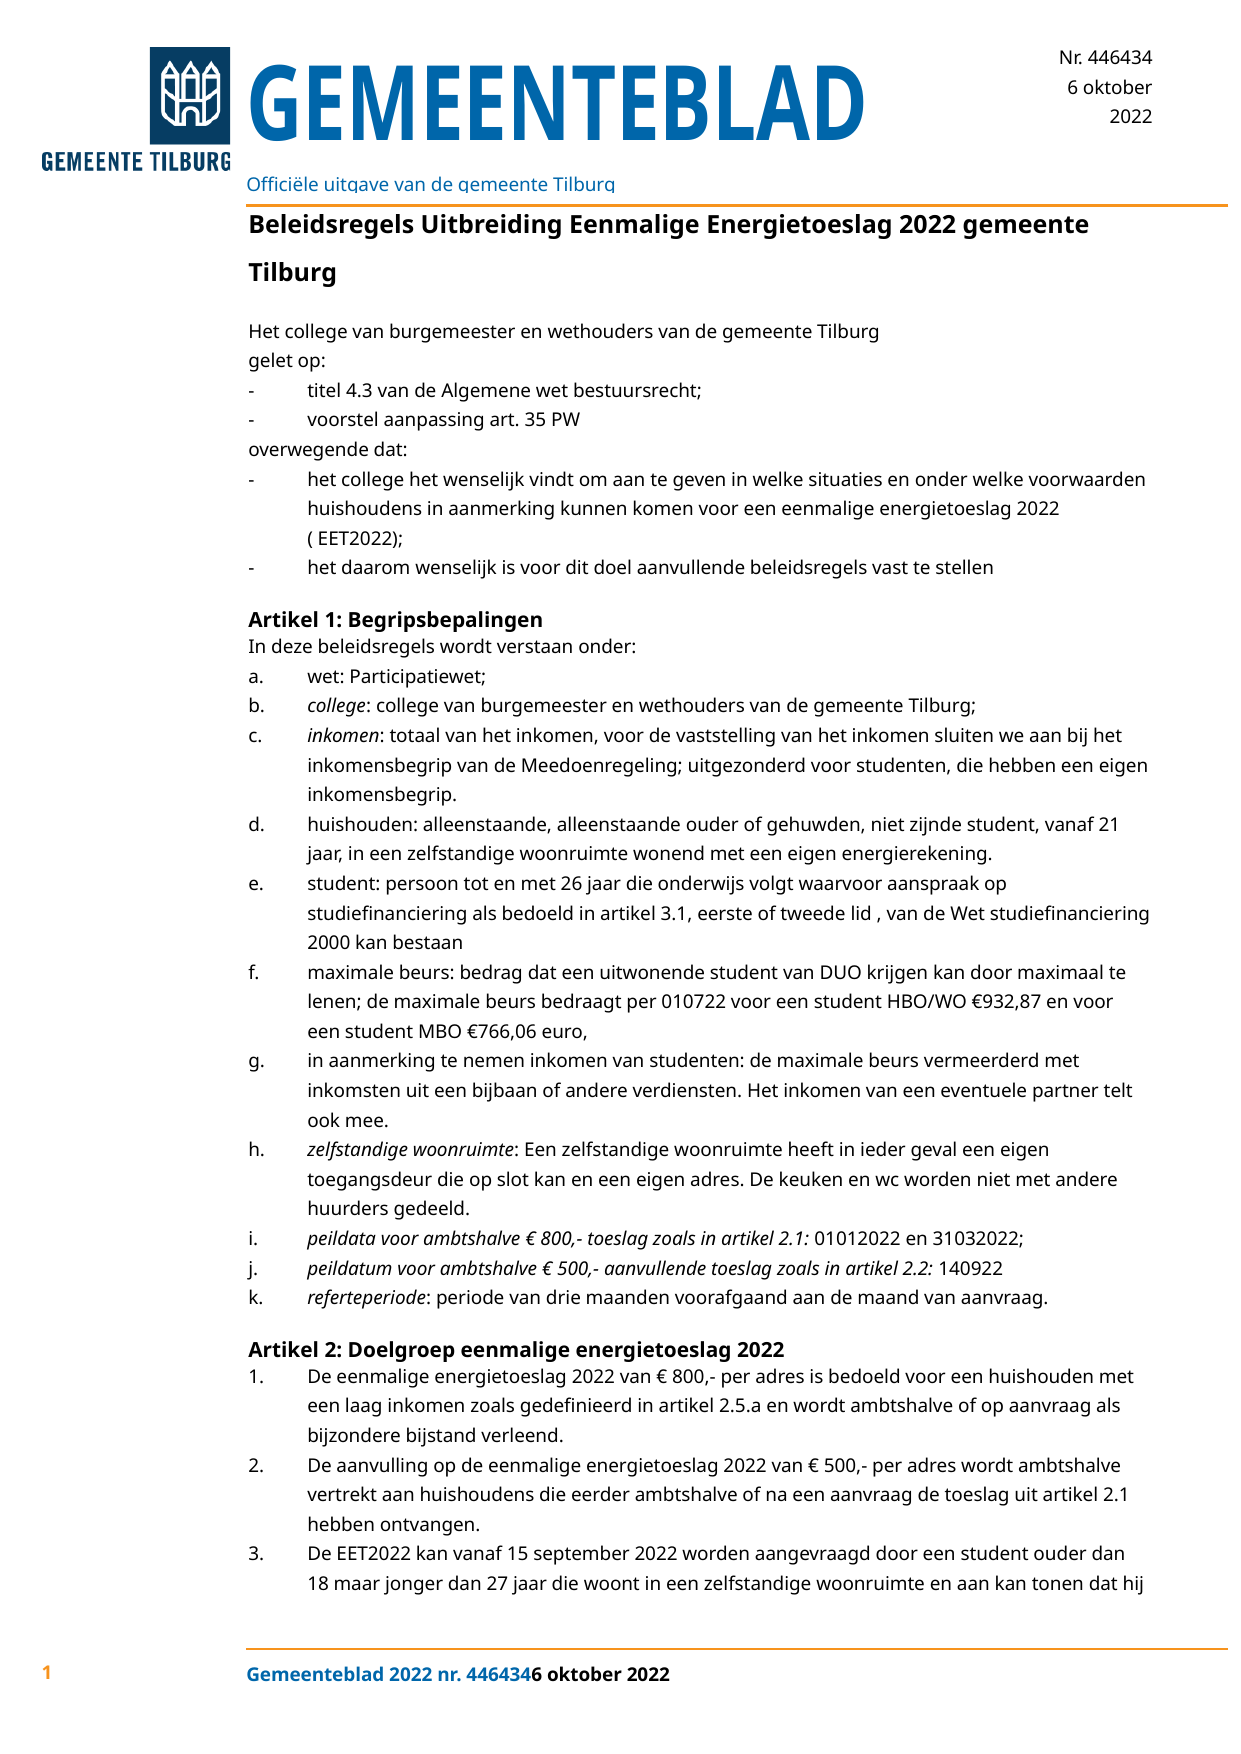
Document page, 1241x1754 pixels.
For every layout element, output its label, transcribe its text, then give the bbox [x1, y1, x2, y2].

list het daarom wenselijk is voor dit doel aanvullende beleidsregels vast te stellen [248, 554, 1152, 580]
list het college het wenselijk vindt om aan te geven in welke situaties en onder welke voorwaarden huishoudens in aanmerking kunnen komen voor een eenmalige energietoeslag 2022 ( EET2022); [248, 466, 1152, 551]
list peildatum voor ambtshalve € 500,- aanvullende toeslag zoals in artikel 2.2: 140922 [248, 1255, 1152, 1280]
list referteperiode: periode van drie maanden voorafgaand aan de maand van aanvraag. [248, 1284, 1152, 1310]
picture [41, 47, 231, 172]
list in aanmerking te nemen inkomen van studenten: de maximale beurs vermeerderd met inkomsten uit een bijbaan of andere verdiensten. Het inkomen van een eventuele partner telt ook mee. [248, 1048, 1152, 1132]
text In deze beleidsregels wordt verstaan onder: [248, 633, 1152, 659]
list titel 4.3 van de Algemene wet bestuursrecht; [248, 377, 1152, 403]
text gelet op: [248, 347, 1152, 373]
list student: persoon tot en met 26 jaar die onderwijs volgt waarvoor aanspraak op studiefinanciering als bedoeld in artikel 3.1, eerste of tweede lid , van de Wet studiefinanciering 2000 kan bestaan [248, 870, 1152, 955]
list college: college van burgemeester en wethouders van de gemeente Tilburg; [248, 693, 1152, 718]
list inkomen: totaal van het inkomen, voor de vaststelling van het inkomen sluiten we aan bij het inkomensbegrip van de Meedoenregeling; uitgezonderd voor studenten, die hebben een eigen inkomensbegrip. [248, 722, 1152, 807]
list voorstel aanpassing art. 35 PW [248, 407, 1152, 432]
list De EET2022 kan vanaf 15 september 2022 worden aangevraagd door een student ouder dan 18 maar jonger dan 27 jaar die woont in een zelfstandige woonruimte en aan kan tonen dat hij [248, 1541, 1152, 1596]
text Artikel 1: Begripsbepalingen [248, 605, 1152, 633]
text Artikel 2: Doelgroep eenmalige energietoeslag 2022 [248, 1335, 1152, 1363]
list huishouden: alleenstaande, alleenstaande ouder of gehuwden, niet zijnde student, vanaf 21 jaar, in een zelfstandige woonruimte wonend met een eigen energierekening. [248, 811, 1152, 866]
list maximale beurs: bedrag dat een uitwonende student van DUO krijgen kan door maximaal te lenen; de maximale beurs bedraagt per 010722 voor een student HBO/WO €932,87 en voor een student MBO €766,06 euro, [248, 959, 1152, 1044]
text overwegende dat: [248, 436, 1152, 462]
text Beleidsregels Uitbreiding Eenmalige Energietoeslag 2022 gemeente Tilburg [248, 207, 1152, 288]
text Het college van burgemeester en wethouders van de gemeente Tilburg [248, 318, 1152, 344]
list peildata voor ambtshalve € 800,- toeslag zoals in artikel 2.1: 01012022 en 31032022; [248, 1225, 1152, 1251]
list zelfstandige woonruimte: Een zelfstandige woonruimte heeft in ieder geval een eigen toegangsdeur die op slot kan en een eigen adres. De keuken en wc worden niet met andere huurders gedeeld. [248, 1136, 1152, 1221]
list De eenmalige energietoeslag 2022 van € 800,- per adres is bedoeld voor een huishouden met een laag inkomen zoals gedefinieerd in artikel 2.5.a en wordt ambtshalve of op aanvraag als bijzondere bijstand verleend. [248, 1363, 1152, 1448]
list wet: Participatiewet; [248, 663, 1152, 689]
list De aanvulling op de eenmalige energietoeslag 2022 van € 500,- per adres wordt ambtshalve vertrekt aan huishoudens die eerder ambtshalve of na een aanvraag de toeslag uit artikel 2.1 hebben ontvangen. [248, 1452, 1152, 1537]
